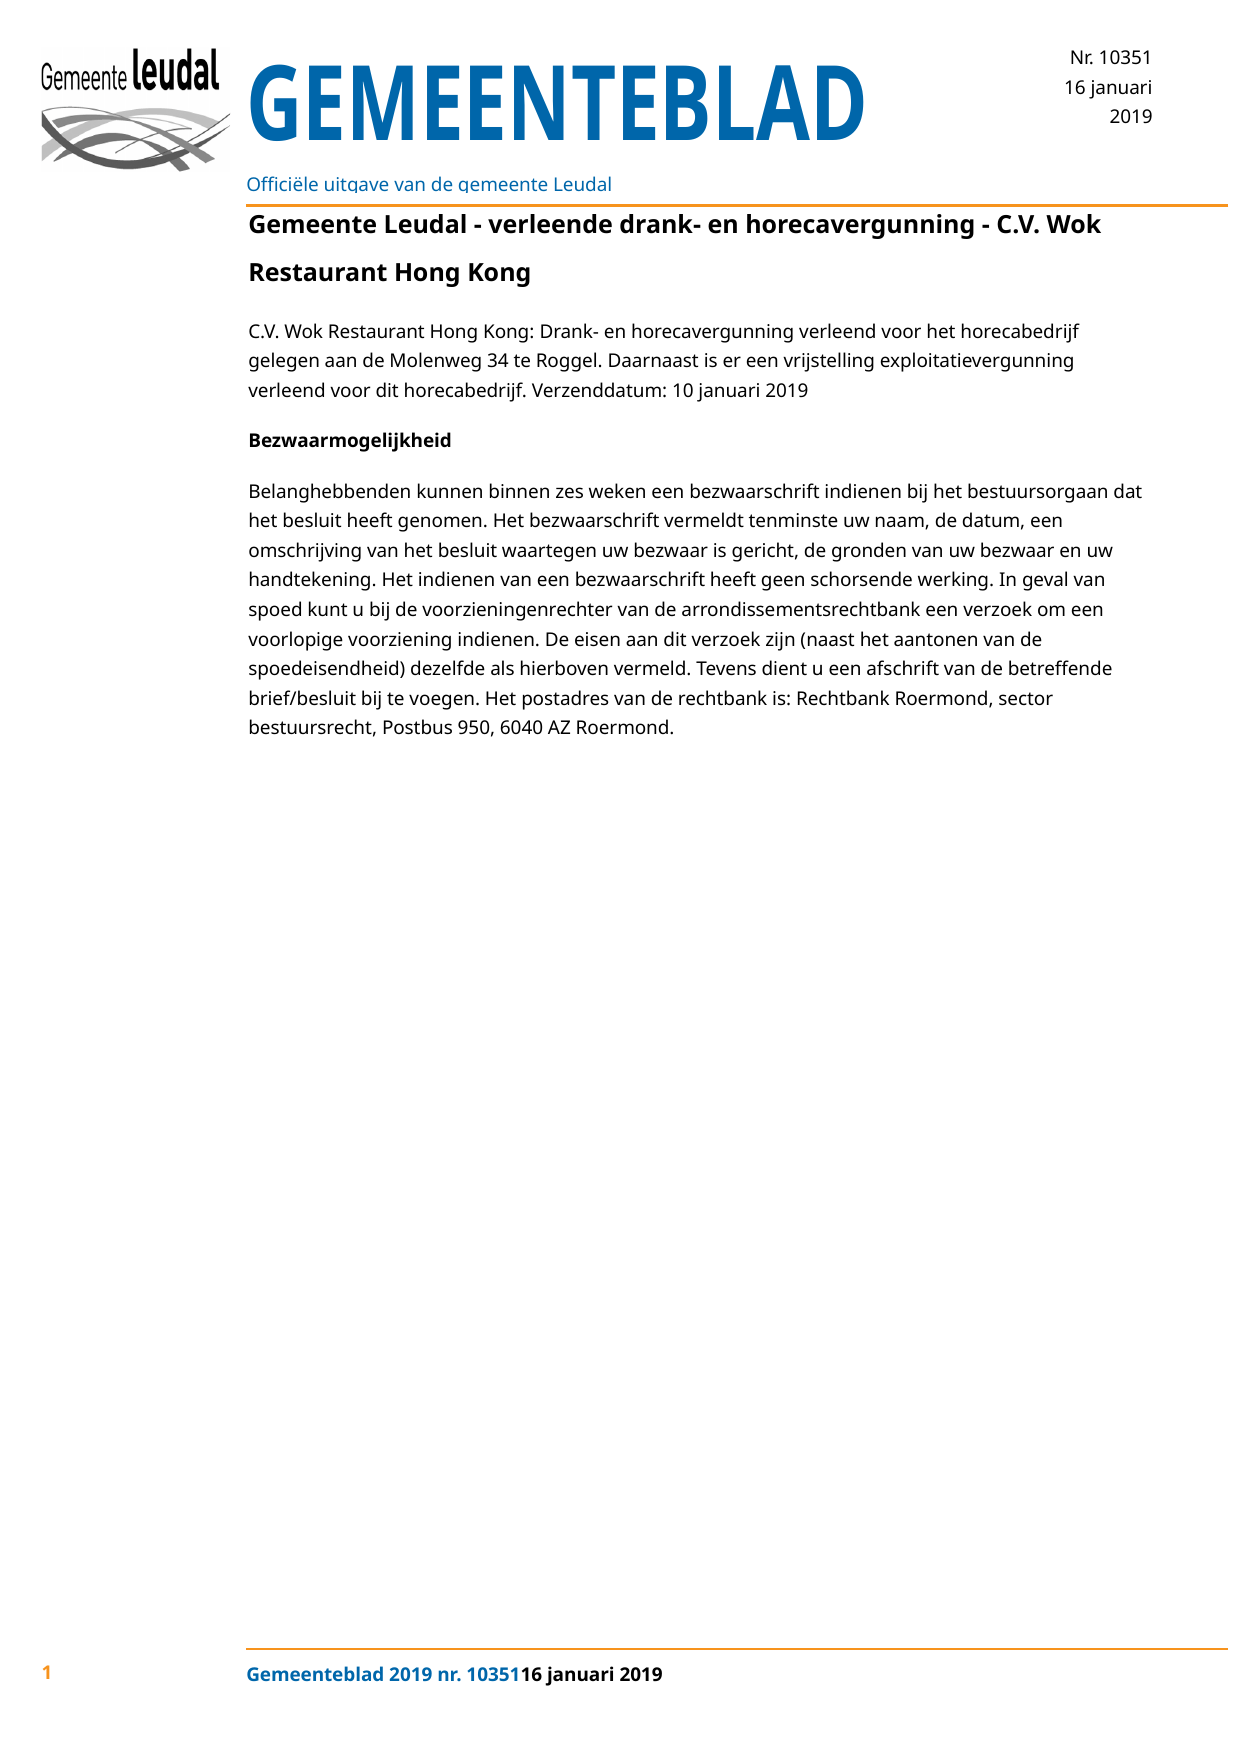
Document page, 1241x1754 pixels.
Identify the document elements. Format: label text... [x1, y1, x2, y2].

text Gemeente Leudal - verleende drank- en horecavergunning - C.V. Wok Restaurant Hong Kong [248, 207, 1152, 288]
text Belanghebbenden kunnen binnen zes weken een bezwaarschrift indienen bij het bestuursorgaan dat het besluit heeft genomen. Het bezwaarschrift vermeldt tenminste uw naam, de datum, een omschrijving van het besluit waartegen uw bezwaar is gericht, de gronden van uw bezwaar en uw handtekening. Het indienen van een bezwaarschrift heeft geen schorsende werking. In geval van spoed kunt u bij de voorzieningenrechter van de arrondissementsrechtbank een verzoek om een voorlopige voorziening indienen. De eisen aan dit verzoek zijn (naast het aantonen van de spoedeisendheid) dezelfde als hierboven vermeld. Tevens dient u een afschrift van de betreffende brief/besluit bij te voegen. Het postadres van de rechtbank is: Rechtbank Roermond, sector bestuursrecht, Postbus 950, 6040 AZ Roermond. [248, 478, 1152, 740]
text C.V. Wok Restaurant Hong Kong: Drank- en horecavergunning verleend voor het horecabedrijf gelegen aan de Molenweg 34 te Roggel. Daarnaast is er een vrijstelling exploitatievergunning verleend voor dit horecabedrijf. Verzenddatum: 10 januari 2019 [248, 318, 1152, 403]
picture [41, 47, 231, 172]
text Bezwaarmogelijkheid [248, 427, 1152, 453]
